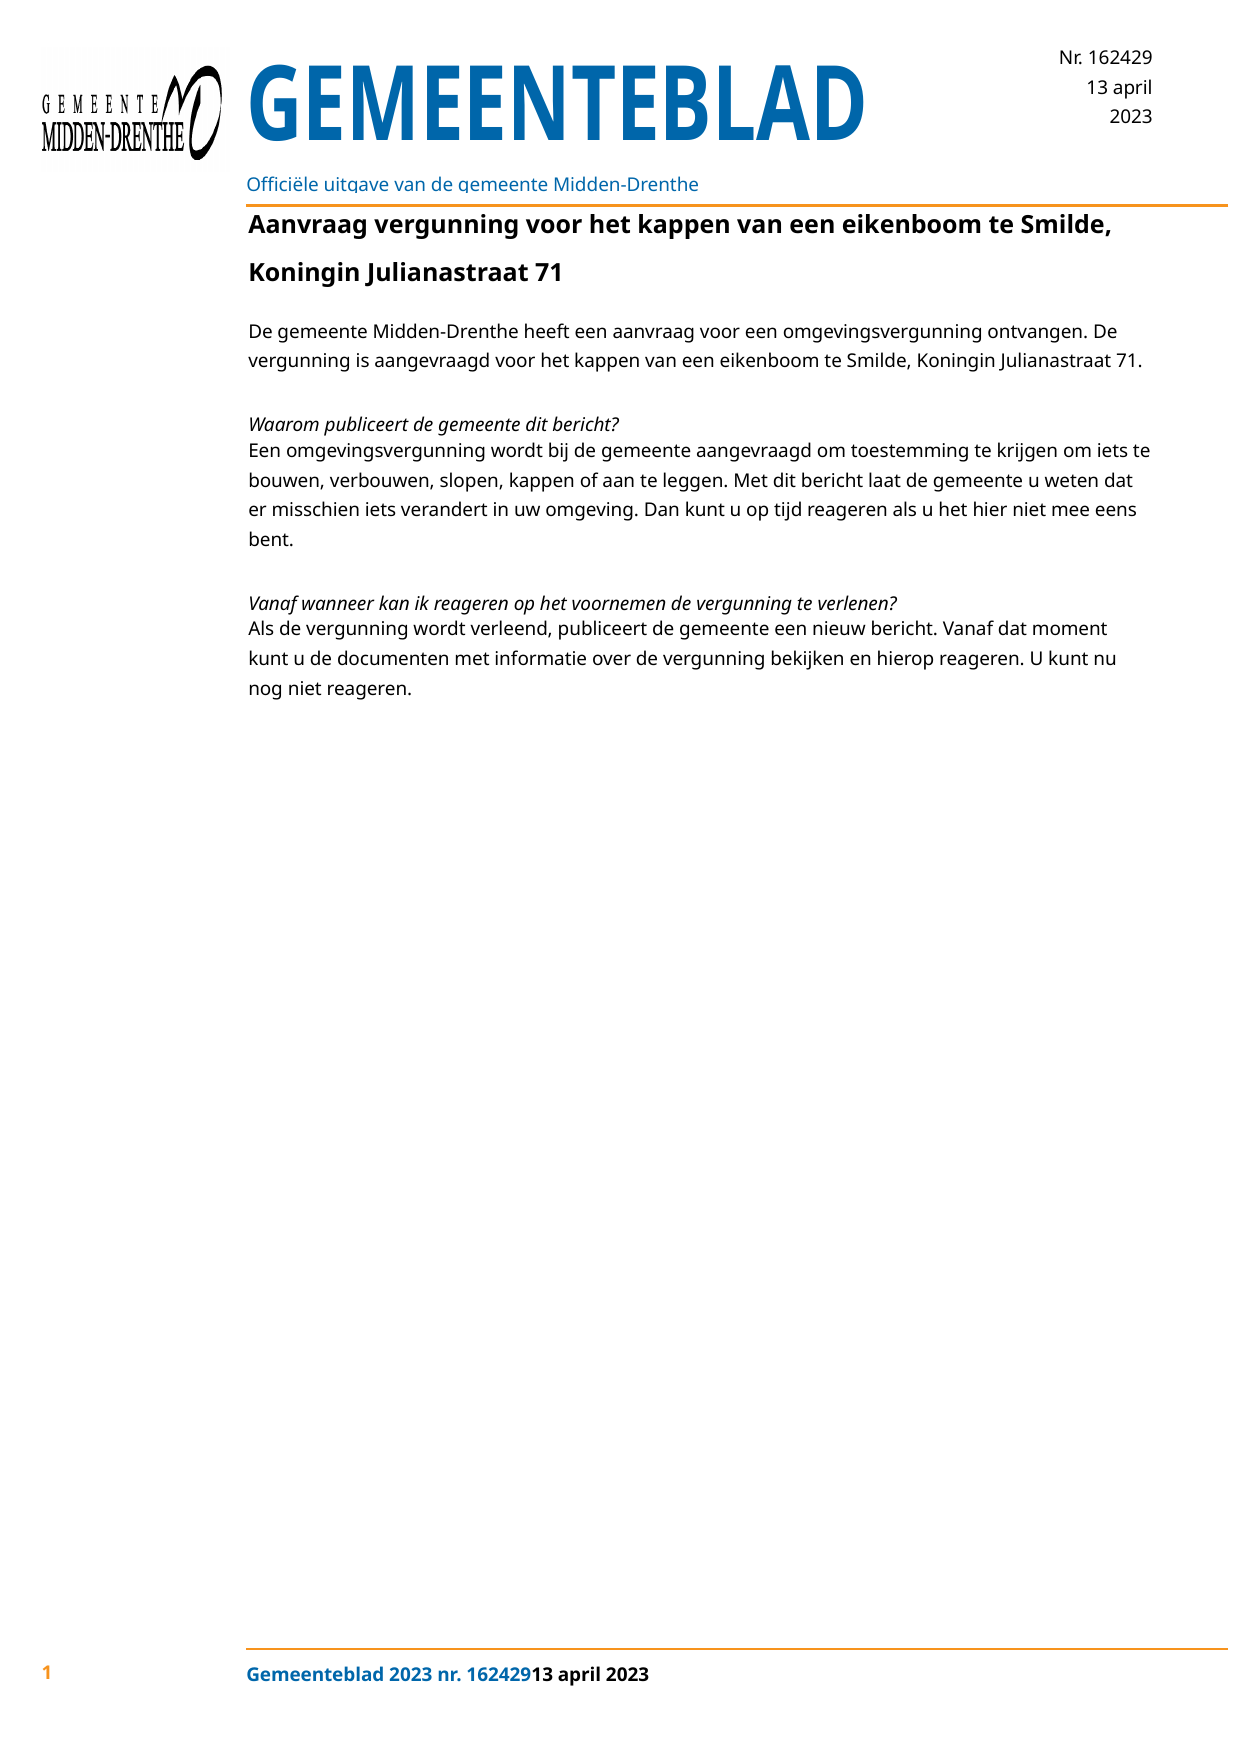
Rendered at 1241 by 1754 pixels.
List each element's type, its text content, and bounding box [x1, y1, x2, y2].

text Waarom publiceert de gemeente dit bericht? [248, 411, 1152, 437]
text Vanaf wanneer kan ik reageren op het voornemen de vergunning te verlenen? [248, 590, 1152, 616]
text Als de vergunning wordt verleend, publiceert de gemeente een nieuw bericht. Vanaf dat moment kunt u de documenten met informatie over de vergunning bekijken en hierop reageren. U kunt nu nog niet reageren. [248, 616, 1152, 701]
text Aanvraag vergunning voor het kappen van een eikenboom te Smilde, Koningin Julianastraat 71 [248, 207, 1152, 288]
text Een omgevingsvergunning wordt bij de gemeente aangevraagd om toestemming te krijgen om iets te bouwen, verbouwen, slopen, kappen of aan te leggen. Met dit bericht laat de gemeente u weten dat er misschien iets verandert in uw omgeving. Dan kunt u op tijd reageren als u het hier niet mee eens bent. [248, 437, 1152, 552]
picture [41, 47, 231, 172]
text De gemeente Midden-Drenthe heeft een aanvraag voor een omgevingsvergunning ontvangen. De vergunning is aangevraagd voor het kappen van een eikenboom te Smilde, Koningin Julianastraat 71. [248, 318, 1152, 373]
